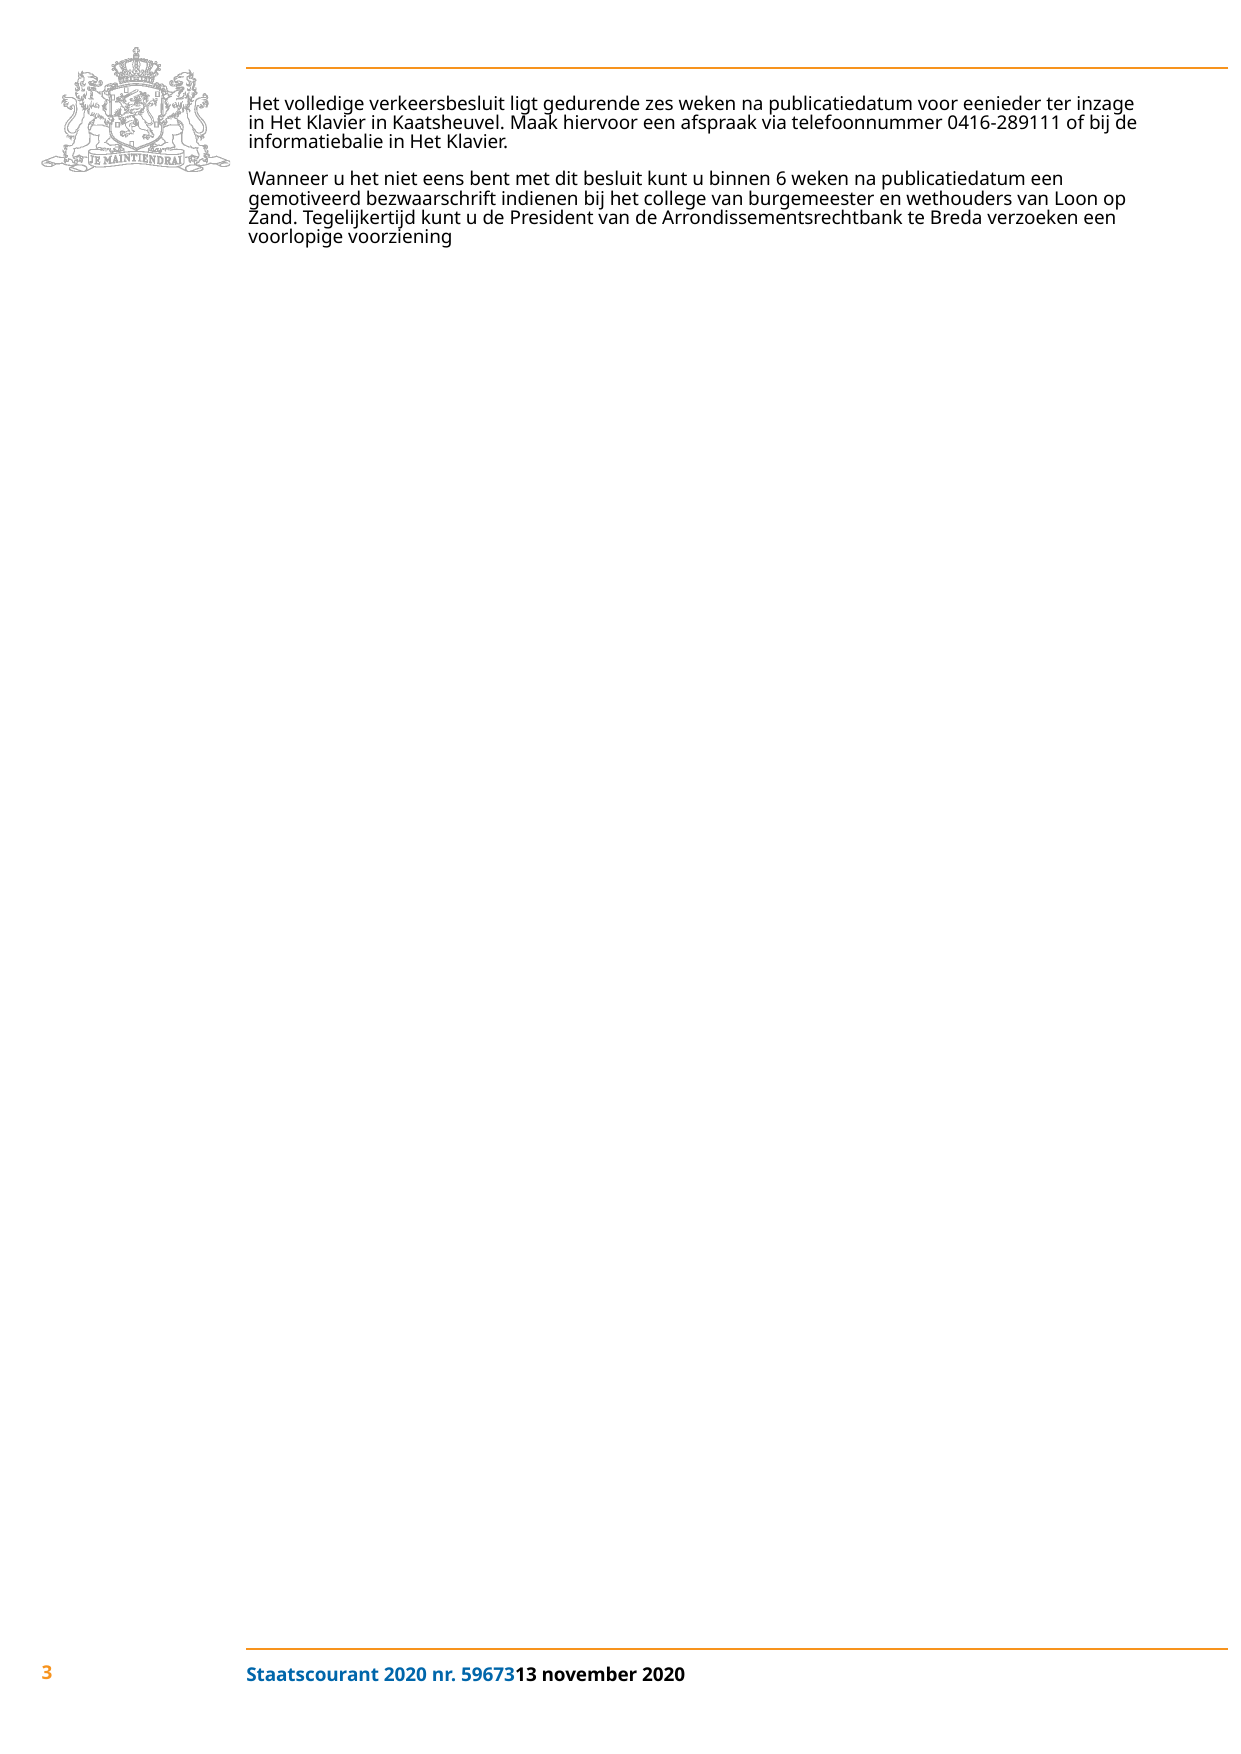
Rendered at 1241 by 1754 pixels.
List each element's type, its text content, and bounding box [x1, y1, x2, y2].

picture [41, 47, 231, 172]
text Wanneer u het niet eens bent met dit besluit kunt u binnen 6 weken na publicatiedatum een gemotiveerd bezwaarschrift indienen bij het college van burgemeester en wethouders van Loon op Zand. Tegelijkertijd kunt u de President van de Arrondissementsrechtbank te Breda verzoeken een voorlopige voorziening [248, 170, 1152, 247]
text Het volledige verkeersbesluit ligt gedurende zes weken na publicatiedatum voor eenieder ter inzage in Het Klavier in Kaatsheuvel. Maak hiervoor een afspraak via telefoonnummer 0416-289111 of bij de informatiebalie in Het Klavier. [248, 95, 1152, 153]
